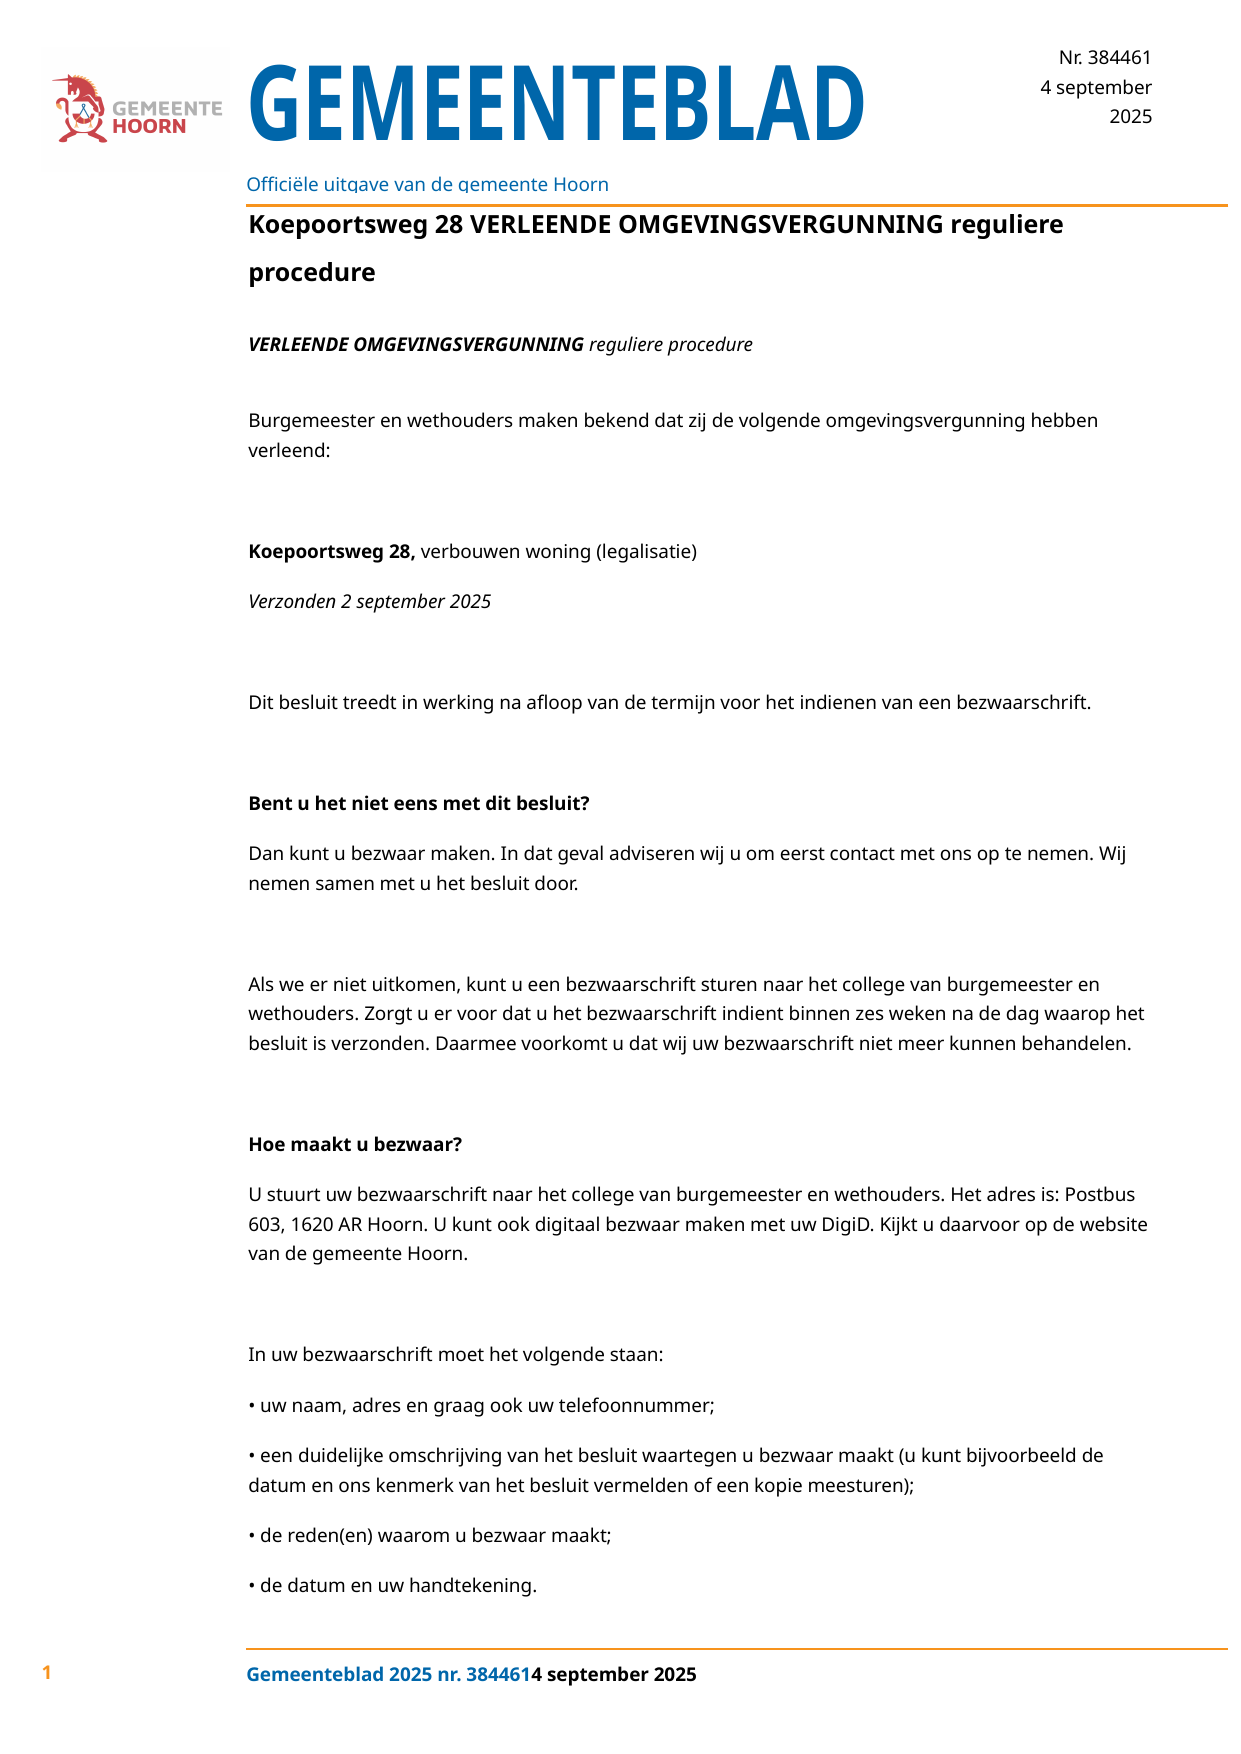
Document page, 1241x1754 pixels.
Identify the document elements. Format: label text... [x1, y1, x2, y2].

text Koepoortsweg 28 VERLEENDE OMGEVINGSVERGUNNING reguliere procedure [248, 207, 1152, 288]
picture [41, 47, 231, 172]
text Burgemeester en wethouders maken bekend dat zij de volgende omgevingsvergunning hebben verleend: [248, 408, 1152, 463]
text Hoe maakt u bezwaar? [248, 1131, 1152, 1157]
text Bent u het niet eens met dit besluit? [248, 790, 1152, 816]
text • een duidelijke omschrijving van het besluit waartegen u bezwaar maakt (u kunt bijvoorbeeld de datum en ons kenmerk van het besluit vermelden of een kopie meesturen); [248, 1442, 1152, 1497]
text Verzonden 2 september 2025 [248, 588, 1152, 614]
text Dan kunt u bezwaar maken. In dat geval adviseren wij u om eerst contact met ons op te nemen. Wij nemen samen met u het besluit door. [248, 841, 1152, 896]
text Als we er niet uitkomen, kunt u een bezwaarschrift sturen naar het college van burgemeester en wethouders. Zorgt u er voor dat u het bezwaarschrift indient binnen zes weken na de dag waarop het besluit is verzonden. Daarmee voorkomt u dat wij uw bezwaarschrift niet meer kunnen behandelen. [248, 971, 1152, 1056]
text • de datum en uw handtekening. [248, 1573, 1152, 1598]
text • uw naam, adres en graag ook uw telefoonnummer; [248, 1392, 1152, 1417]
text U stuurt uw bezwaarschrift naar het college van burgemeester en wethouders. Het adres is: Postbus 603, 1620 AR Hoorn. U kunt ook digitaal bezwaar maken met uw DigiD. Kijkt u daarvoor op de website van de gemeente Hoorn. [248, 1181, 1152, 1266]
text Dit besluit treedt in werking na afloop van de termijn voor het indienen van een bezwaarschrift. [248, 689, 1152, 715]
text Koepoortsweg 28, verbouwen woning (legalisatie) [248, 538, 1152, 564]
text • de reden(en) waarom u bezwaar maakt; [248, 1522, 1152, 1548]
text VERLEENDE OMGEVINGSVERGUNNING reguliere procedure [248, 331, 1152, 357]
text In uw bezwaarschrift moet het volgende staan: [248, 1341, 1152, 1367]
